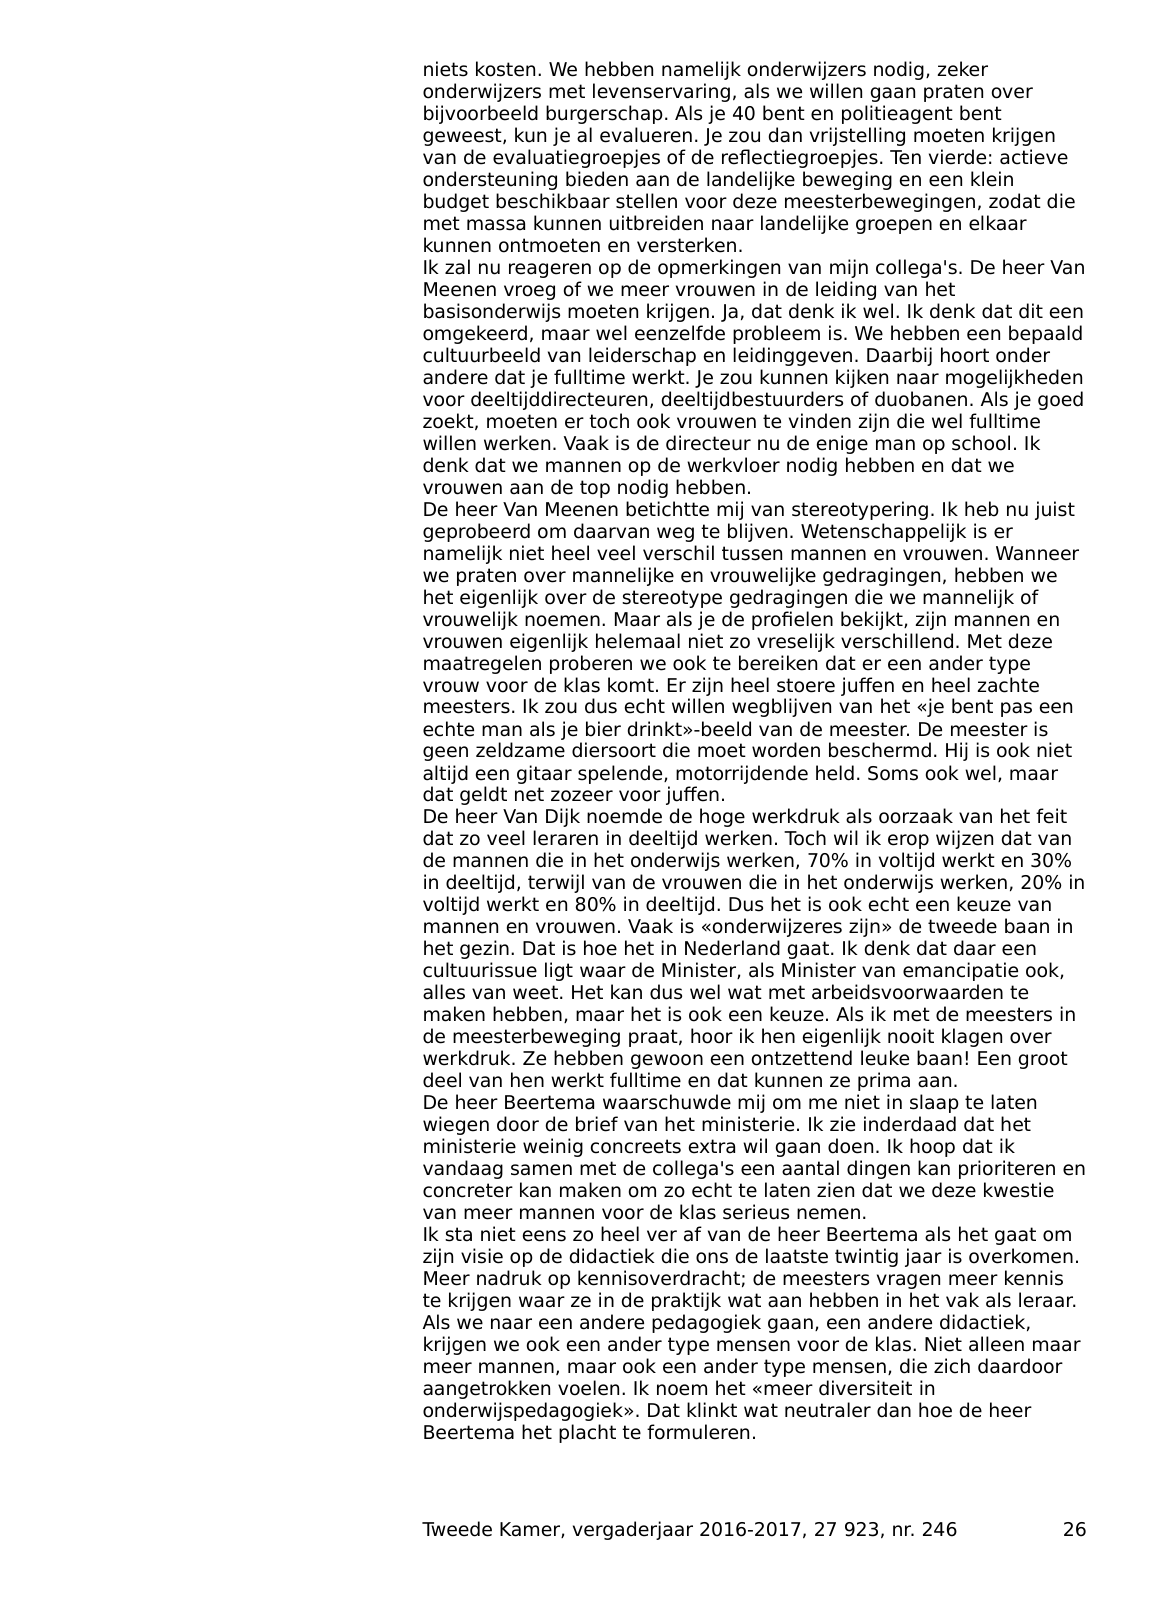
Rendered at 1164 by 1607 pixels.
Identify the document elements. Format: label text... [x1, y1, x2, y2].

text Ik zal nu reageren op de opmerkingen van mijn collega's. De heer Van Meenen vroeg of we meer vrouwen in de leiding van het basisonderwijs moeten krijgen. Ja, dat denk ik wel. Ik denk dat dit een omgekeerd, maar wel eenzelfde probleem is. We hebben een bepaald cultuurbeeld van leiderschap en leidinggeven. Daarbij hoort onder andere dat je fulltime werkt. Je zou kunnen kijken naar mogelijkheden voor deeltijddirecteuren, deeltijdbestuurders of duobanen. Als je goed zoekt, moeten er toch ook vrouwen te vinden zijn die wel fulltime willen werken. Vaak is de directeur nu de enige man op school. Ik denk dat we mannen op de werkvloer nodig hebben en dat we vrouwen aan de top nodig hebben. [422, 257, 1087, 499]
text Ik sta niet eens zo heel ver af van de heer Beertema als het gaat om zijn visie op de didactiek die ons de laatste twintig jaar is overkomen. Meer nadruk op kennisoverdracht; de meesters vragen meer kennis te krijgen waar ze in de praktijk wat aan hebben in het vak als leraar. Als we naar een andere pedagogiek gaan, een andere didactiek, krijgen we ook een ander type mensen voor de klas. Niet alleen maar meer mannen, maar ook een ander type mensen, die zich daardoor aangetrokken voelen. Ik noem het «meer diversiteit in onderwijspedagogiek». Dat klinkt wat neutraler dan hoe de heer Beertema het placht te formuleren. [422, 1224, 1087, 1444]
text De heer Van Meenen betichtte mij van stereotypering. Ik heb nu juist geprobeerd om daarvan weg te blijven. Wetenschappelijk is er namelijk niet heel veel verschil tussen mannen en vrouwen. Wanneer we praten over mannelijke en vrouwelijke gedragingen, hebben we het eigenlijk over de stereotype gedragingen die we mannelijk of vrouwelijk noemen. Maar als je de profielen bekijkt, zijn mannen en vrouwen eigenlijk helemaal niet zo vreselijk verschillend. Met deze maatregelen proberen we ook te bereiken dat er een ander type vrouw voor de klas komt. Er zijn heel stoere juffen en heel zachte meesters. Ik zou dus echt willen wegblijven van het «je bent pas een echte man als je bier drinkt»-beeld van de meester. De meester is geen zeldzame diersoort die moet worden beschermd. Hij is ook niet altijd een gitaar spelende, motorrijdende held. Soms ook wel, maar dat geldt net zozeer voor juffen. [422, 499, 1087, 806]
text niets kosten. We hebben namelijk onderwijzers nodig, zeker onderwijzers met levenservaring, als we willen gaan praten over bijvoorbeeld burgerschap. Als je 40 bent en politieagent bent geweest, kun je al evalueren. Je zou dan vrijstelling moeten krijgen van de evaluatiegroepjes of de reflectiegroepjes. Ten vierde: actieve ondersteuning bieden aan de landelijke beweging en een klein budget beschikbaar stellen voor deze meesterbewegingen, zodat die met massa kunnen uitbreiden naar landelijke groepen en elkaar kunnen ontmoeten en versterken. [422, 59, 1087, 257]
text De heer Van Dijk noemde de hoge werkdruk als oorzaak van het feit dat zo veel leraren in deeltijd werken. Toch wil ik erop wijzen dat van de mannen die in het onderwijs werken, 70% in voltijd werkt en 30% in deeltijd, terwijl van de vrouwen die in het onderwijs werken, 20% in voltijd werkt en 80% in deeltijd. Dus het is ook echt een keuze van mannen en vrouwen. Vaak is «onderwijzeres zijn» de tweede baan in het gezin. Dat is hoe het in Nederland gaat. Ik denk dat daar een cultuurissue ligt waar de Minister, als Minister van emancipatie ook, alles van weet. Het kan dus wel wat met arbeidsvoorwaarden te maken hebben, maar het is ook een keuze. Als ik met de meesters in de meesterbeweging praat, hoor ik hen eigenlijk nooit klagen over werkdruk. Ze hebben gewoon een ontzettend leuke baan! Een groot deel van hen werkt fulltime en dat kunnen ze prima aan. [422, 806, 1087, 1092]
text De heer Beertema waarschuwde mij om me niet in slaap te laten wiegen door de brief van het ministerie. Ik zie inderdaad dat het ministerie weinig concreets extra wil gaan doen. Ik hoop dat ik vandaag samen met de collega's een aantal dingen kan prioriteren en concreter kan maken om zo echt te laten zien dat we deze kwestie van meer mannen voor de klas serieus nemen. [422, 1092, 1087, 1224]
